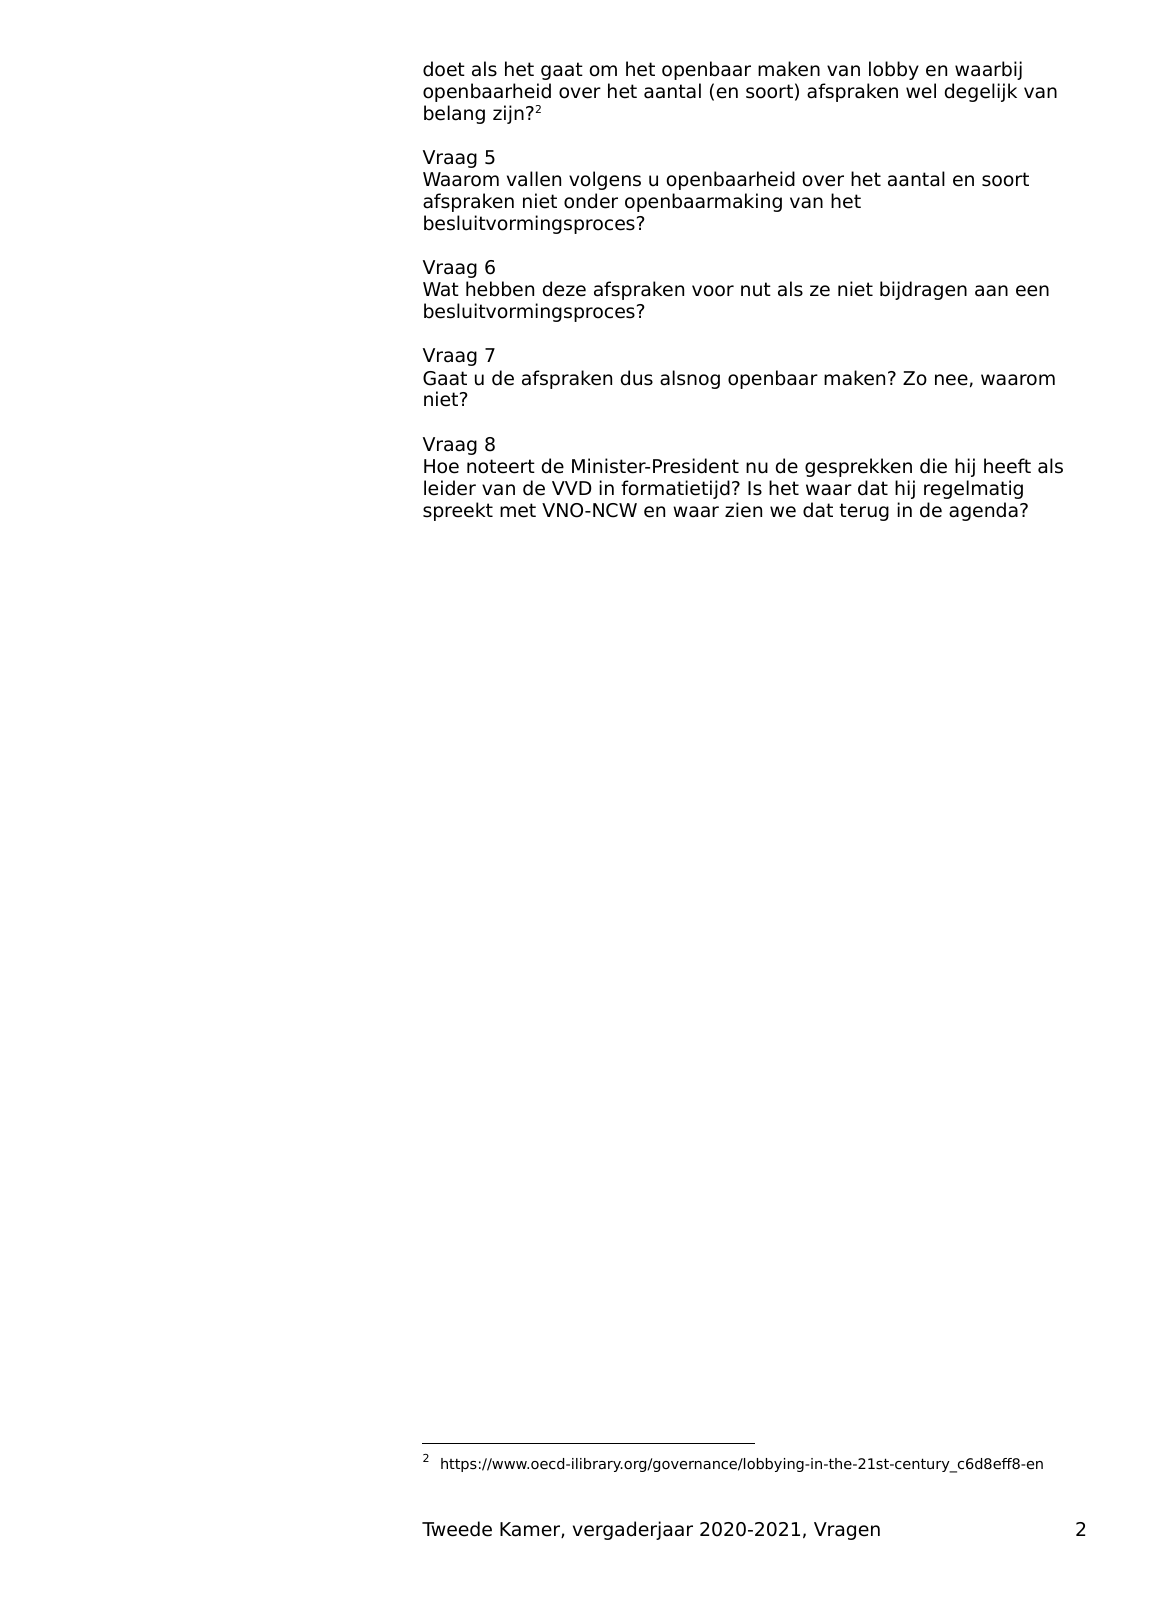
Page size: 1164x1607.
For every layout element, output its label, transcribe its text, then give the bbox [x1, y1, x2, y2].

text Vraag 8 [422, 433, 1087, 456]
text Vraag 6 [422, 257, 1087, 279]
text Wat hebben deze afspraken voor nut als ze niet bijdragen aan een besluitvormingsproces? [422, 279, 1087, 323]
text https://www.oecd-ilibrary.org/governance/lobbying-in-the-21st-century_c6d8eff8-en [422, 1452, 1087, 1474]
text Hoe noteert de Minister-President nu de gesprekken die hij heeft als leider van de VVD in formatietijd? Is het waar dat hij regelmatig spreekt met VNO-NCW en waar zien we dat terug in de agenda? [422, 456, 1087, 521]
text Vraag 5 [422, 147, 1087, 169]
text Vraag 7 [422, 345, 1087, 367]
text Waarom vallen volgens u openbaarheid over het aantal en soort afspraken niet onder openbaarmaking van het besluitvormingsproces? [422, 169, 1087, 235]
text Gaat u de afspraken dus alsnog openbaar maken? Zo nee, waarom niet? [422, 367, 1087, 411]
text doet als het gaat om het openbaar maken van lobby en waarbij openbaarheid over het aantal (en soort) afspraken wel degelijk van belang zijn? [422, 59, 1087, 125]
